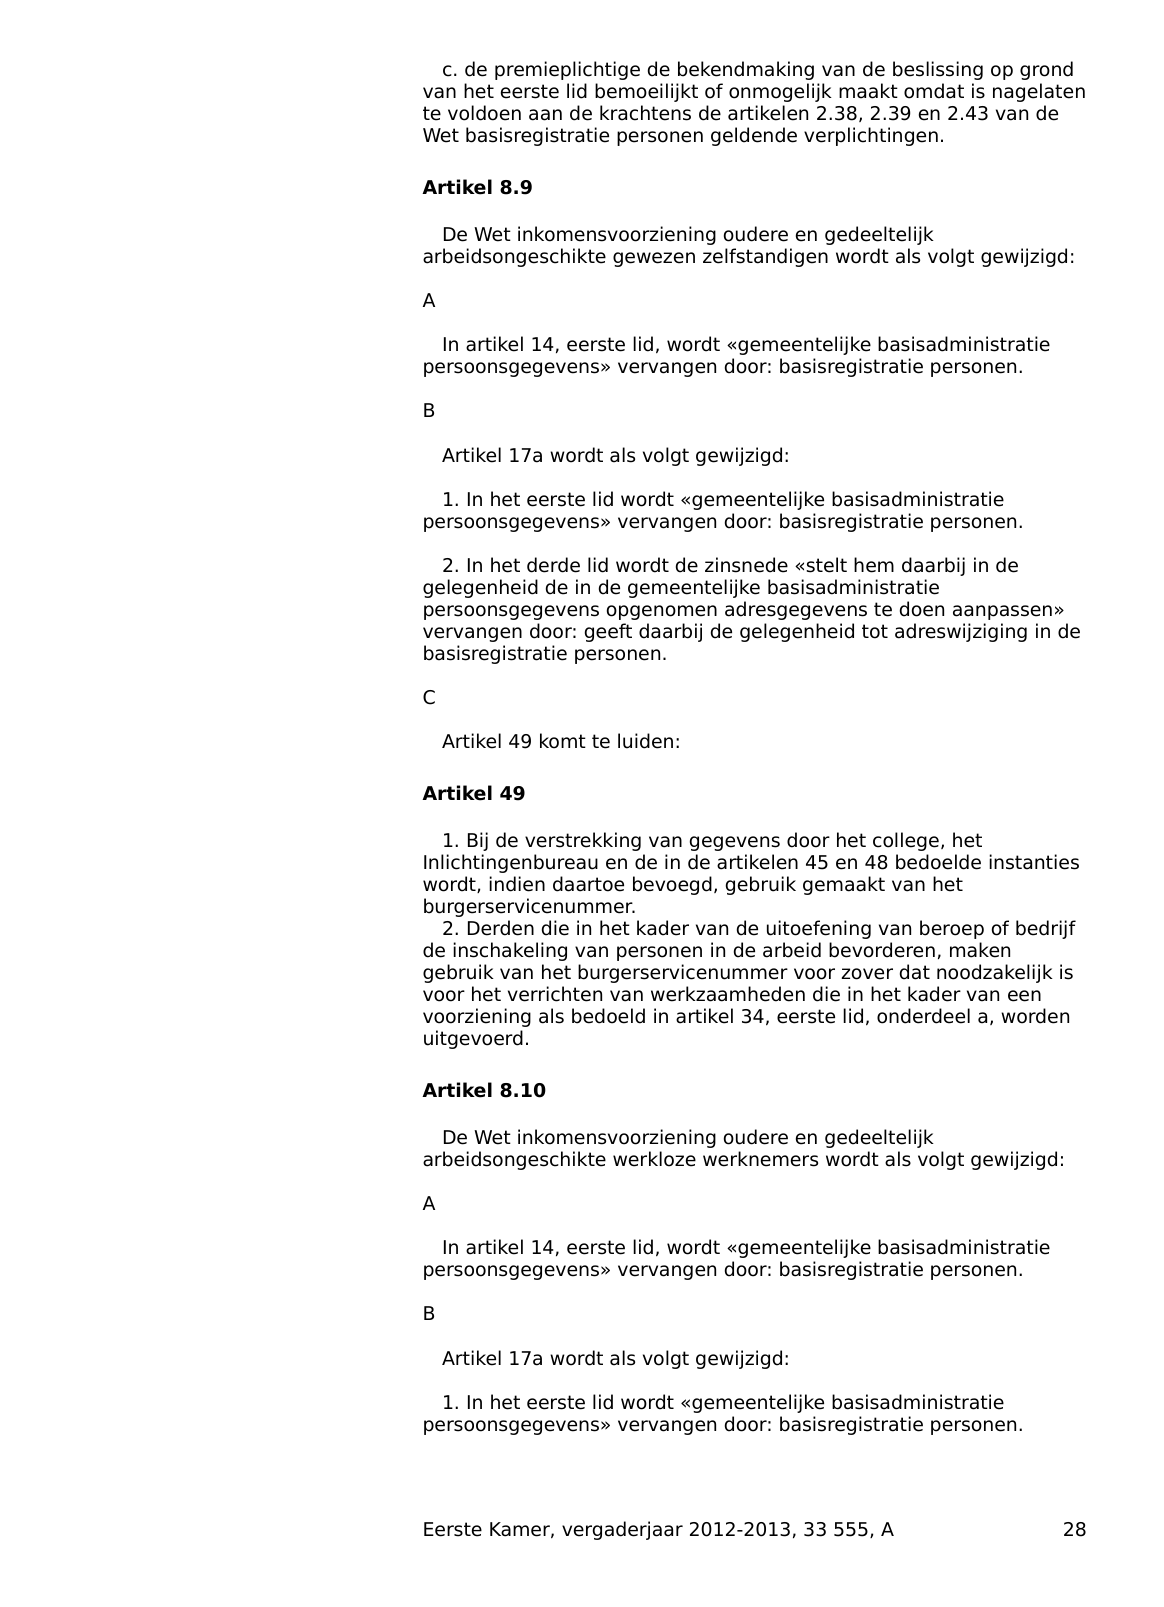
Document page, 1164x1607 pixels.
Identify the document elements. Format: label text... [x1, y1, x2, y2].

text B [422, 1303, 1087, 1325]
text In artikel 14, eerste lid, wordt «gemeentelijke basisadministratie persoonsgegevens» vervangen door: basisregistratie personen. [422, 334, 1087, 378]
text Artikel 49 komt te luiden: [422, 731, 1087, 753]
text Artikel 17a wordt als volgt gewijzigd: [422, 1347, 1087, 1369]
text De Wet inkomensvoorziening oudere en gedeeltelijk arbeidsongeschikte werkloze werknemers wordt als volgt gewijzigd: [422, 1127, 1087, 1171]
subtitle Artikel 8.9 [422, 177, 1087, 199]
text A [422, 1193, 1087, 1215]
subtitle Artikel 8.10 [422, 1080, 1087, 1102]
text In artikel 14, eerste lid, wordt «gemeentelijke basisadministratie persoonsgegevens» vervangen door: basisregistratie personen. [422, 1237, 1087, 1281]
text Artikel 17a wordt als volgt gewijzigd: [422, 444, 1087, 467]
text 2. Derden die in het kader van de uitoefening van beroep of bedrijf de inschakeling van personen in de arbeid bevorderen, maken gebruik van het burgerservicenummer voor zover dat noodzakelijk is voor het verrichten van werkzaamheden die in het kader van een voorziening als bedoeld in artikel 34, eerste lid, onderdeel a, worden uitgevoerd. [422, 918, 1087, 1050]
subtitle Artikel 49 [422, 783, 1087, 805]
text C [422, 687, 1087, 709]
text 1. In het eerste lid wordt «gemeentelijke basisadministratie persoonsgegevens» vervangen door: basisregistratie personen. [422, 489, 1087, 533]
text 1. Bij de verstrekking van gegevens door het college, het Inlichtingenbureau en de in de artikelen 45 en 48 bedoelde instanties wordt, indien daartoe bevoegd, gebruik gemaakt van het burgerservicenummer. [422, 830, 1087, 918]
text A [422, 290, 1087, 312]
text De Wet inkomensvoorziening oudere en gedeeltelijk arbeidsongeschikte gewezen zelfstandigen wordt als volgt gewijzigd: [422, 224, 1087, 268]
text c. de premieplichtige de bekendmaking van de beslissing op grond van het eerste lid bemoeilijkt of onmogelijk maakt omdat is nagelaten te voldoen aan de krachtens de artikelen 2.38, 2.39 en 2.43 van de Wet basisregistratie personen geldende verplichtingen. [422, 59, 1087, 147]
text 1. In het eerste lid wordt «gemeentelijke basisadministratie persoonsgegevens» vervangen door: basisregistratie personen. [422, 1392, 1087, 1436]
text 2. In het derde lid wordt de zinsnede «stelt hem daarbij in de gelegenheid de in de gemeentelijke basisadministratie persoonsgegevens opgenomen adresgegevens te doen aanpassen» vervangen door: geeft daarbij de gelegenheid tot adreswijziging in de basisregistratie personen. [422, 555, 1087, 665]
text B [422, 400, 1087, 422]
